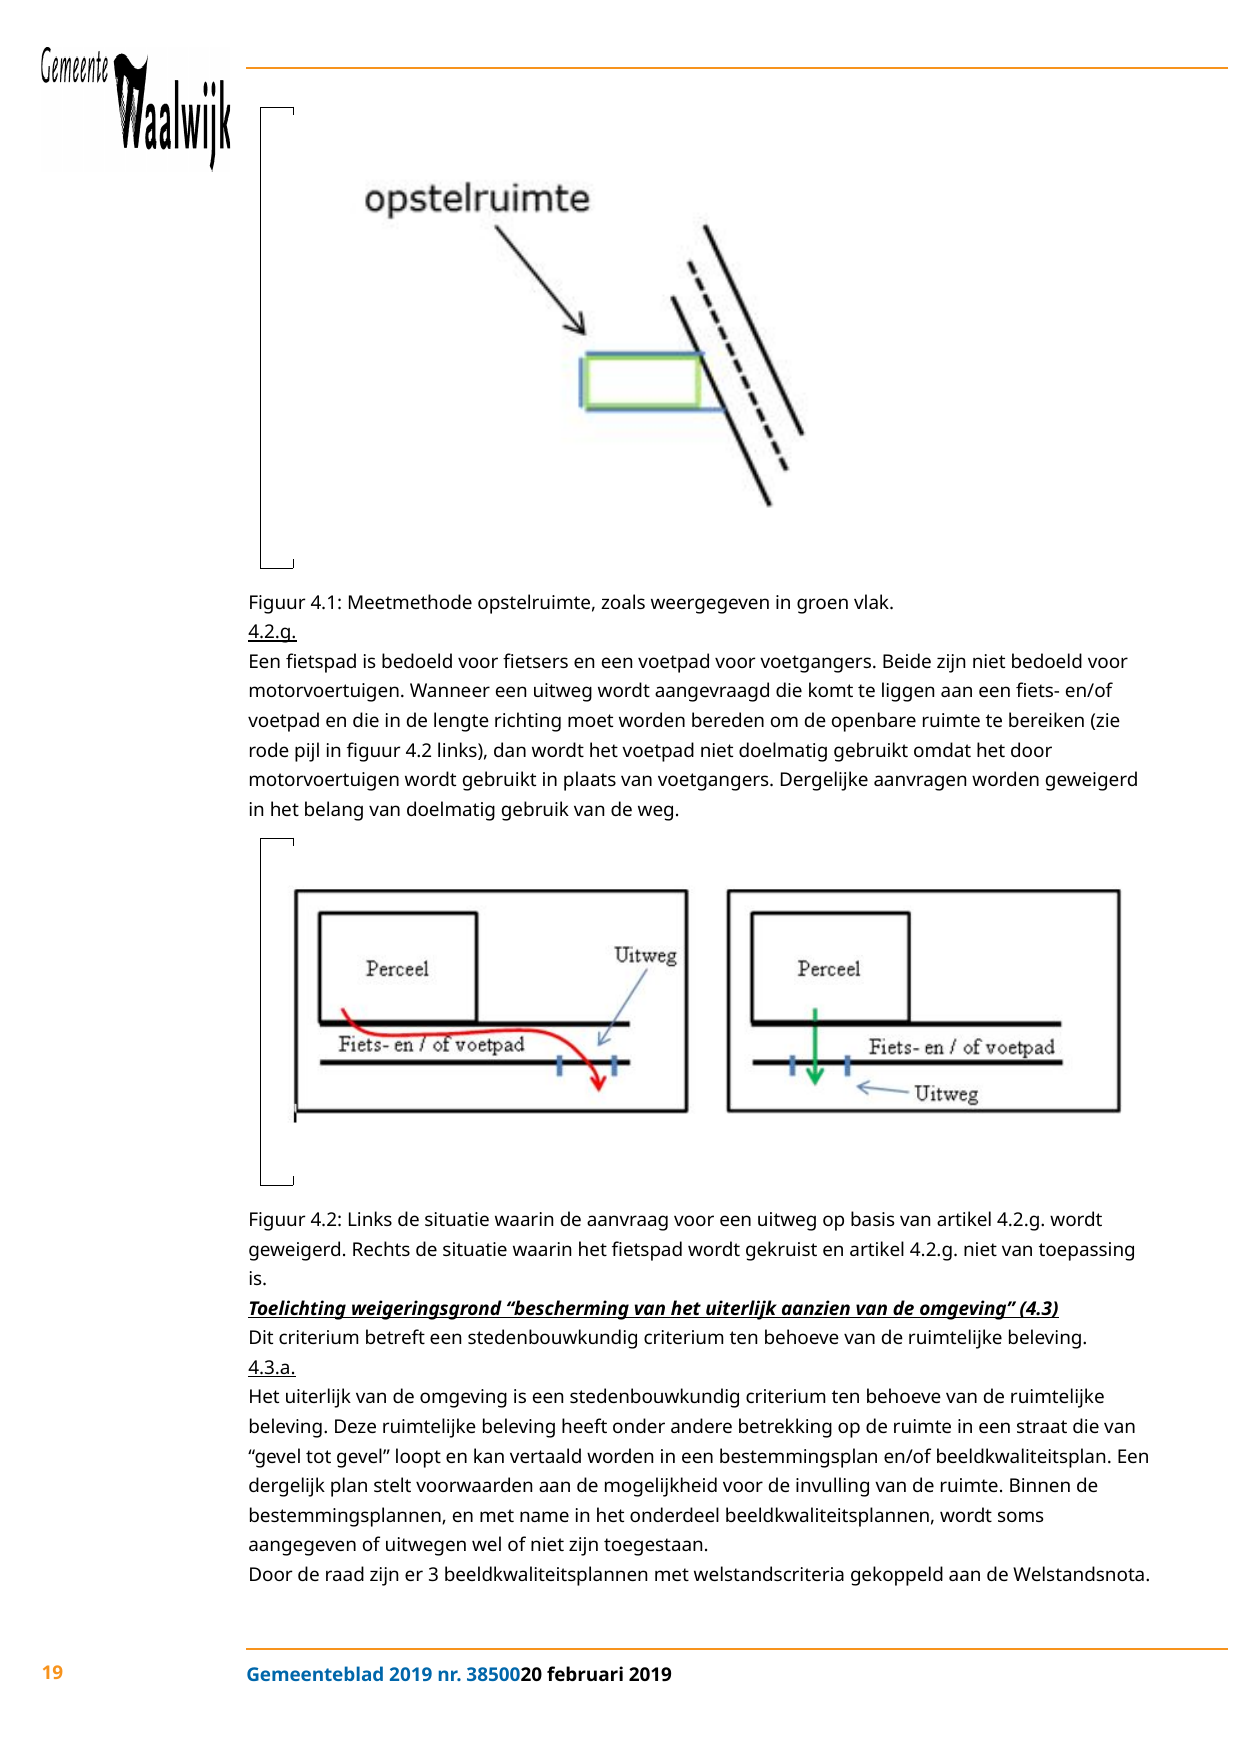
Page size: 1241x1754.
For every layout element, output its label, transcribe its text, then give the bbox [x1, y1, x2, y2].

picture [268, 115, 978, 559]
text 4.2.g. [248, 618, 1152, 644]
text 4.3.a. [248, 1354, 1152, 1380]
text Figuur 4.1: Meetmethode opstelruimte, zoals weergegeven in groen vlak. [248, 589, 1152, 614]
text Figuur 4.2: Links de situatie waarin de aanvraag voor een uitweg op basis van artikel 4.2.g. wordt geweigerd. Rechts de situatie waarin het fietspad wordt gekruist en artikel 4.2.g. niet van toepassing is. [248, 1206, 1152, 1291]
text Door de raad zijn er 3 beeldkwaliteitsplannen met welstandscriteria gekoppeld aan de Welstandsnota. [248, 1561, 1152, 1587]
picture [268, 846, 1173, 1176]
text Het uiterlijk van de omgeving is een stedenbouwkundig criterium ten behoeve van de ruimtelijke beleving. Deze ruimtelijke beleving heeft onder andere betrekking op de ruimte in een straat die van “gevel tot gevel” loopt en kan vertaald worden in een bestemmingsplan en/of beeldkwaliteitsplan. Een dergelijk plan stelt voorwaarden aan de mogelijkheid voor de invulling van de ruimte. Binnen de bestemmingsplannen, en met name in het onderdeel beeldkwaliteitsplannen, wordt soms aangegeven of uitwegen wel of niet zijn toegestaan. [248, 1384, 1152, 1557]
text Toelichting weigeringsgrond “bescherming van het uiterlijk aanzien van de omgeving” (4.3) [248, 1295, 1152, 1321]
text Dit criterium betreft een stedenbouwkundig criterium ten behoeve van de ruimtelijke beleving. [248, 1324, 1152, 1350]
text Een fietspad is bedoeld voor fietsers en een voetpad voor voetgangers. Beide zijn niet bedoeld voor motorvoertuigen. Wanneer een uitweg wordt aangevraagd die komt te liggen aan een fiets- en/of voetpad en die in de lengte richting moet worden bereden om de openbare ruimte te bereiken (zie rode pijl in figuur 4.2 links), dan wordt het voetpad niet doelmatig gebruikt omdat het door motorvoertuigen wordt gebruikt in plaats van voetgangers. Dergelijke aanvragen worden geweigerd in het belang van doelmatig gebruik van de weg. [248, 648, 1152, 822]
picture [41, 47, 231, 172]
